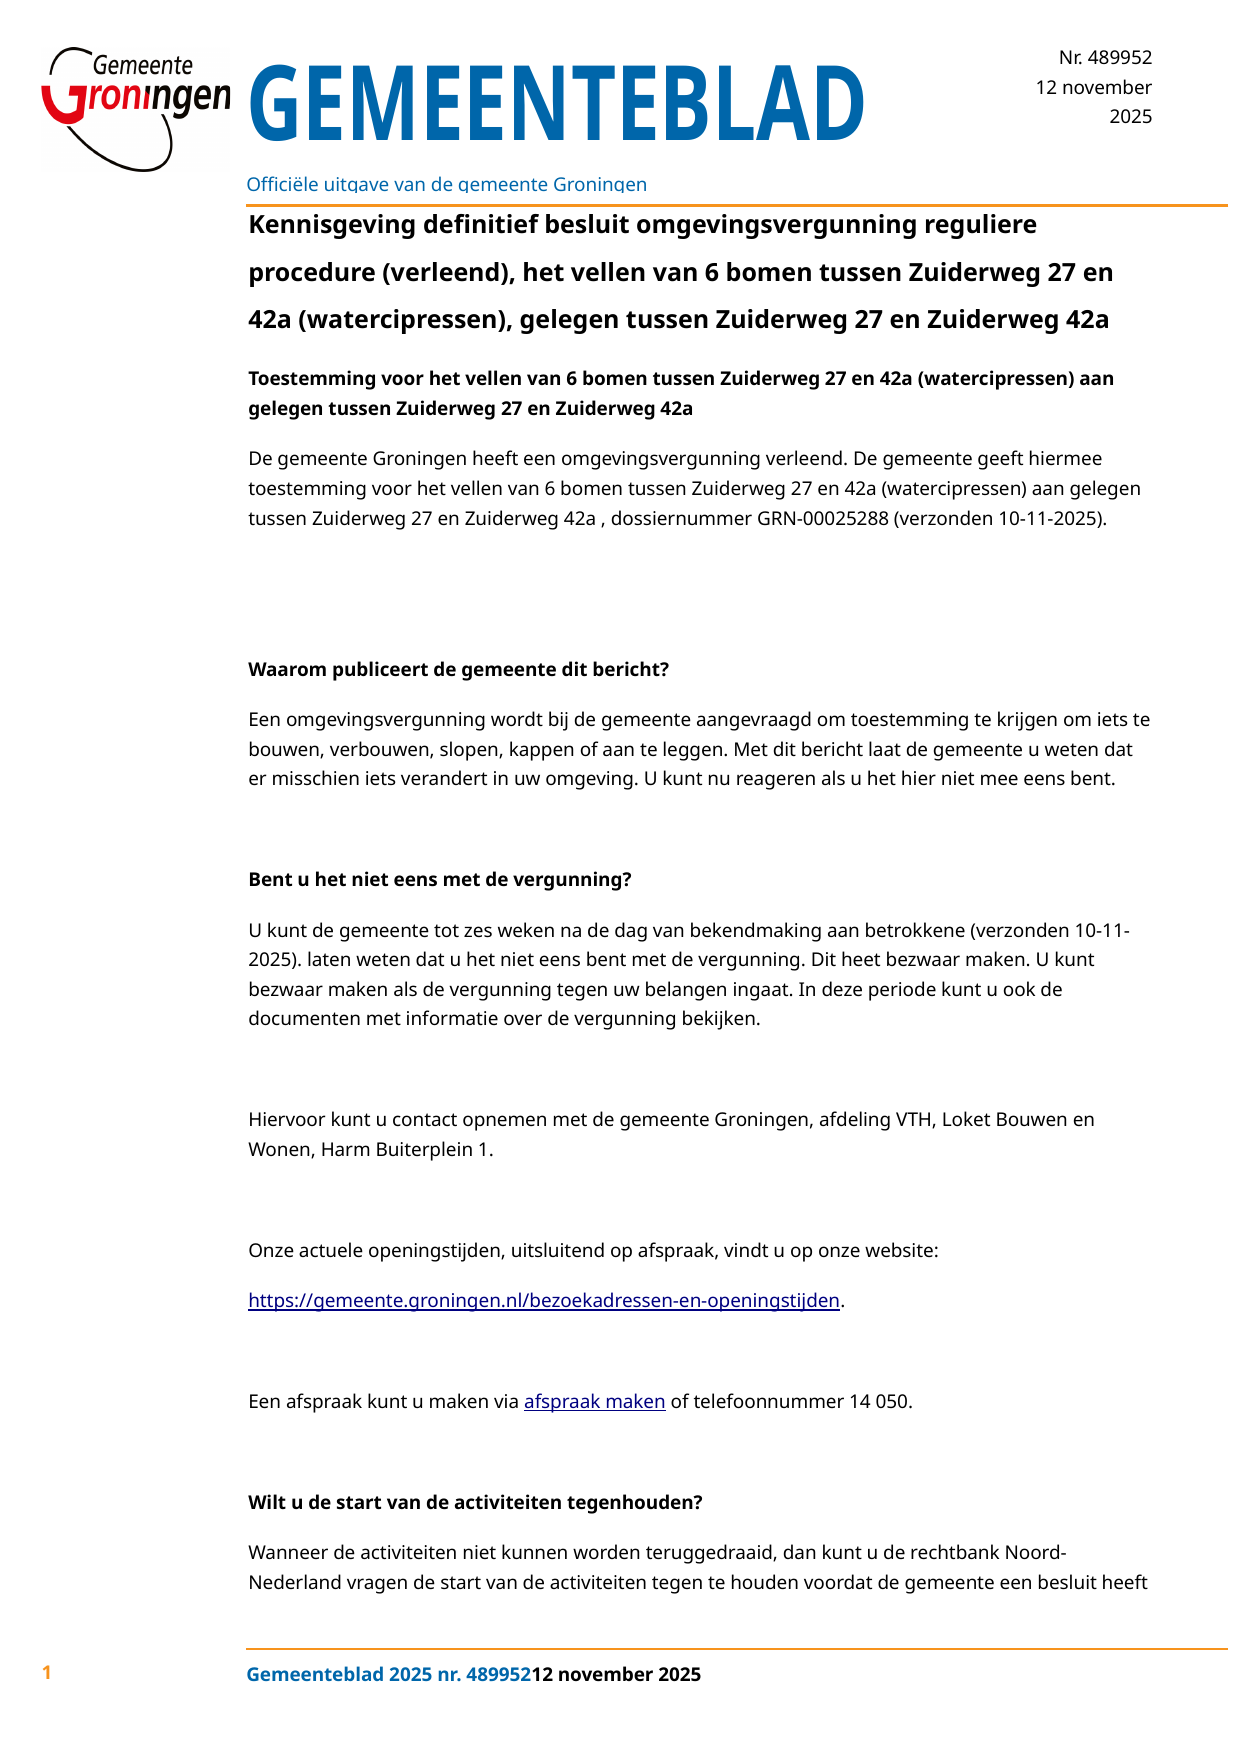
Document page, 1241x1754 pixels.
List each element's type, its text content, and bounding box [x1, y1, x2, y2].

text Toestemming voor het vellen van 6 bomen tussen Zuiderweg 27 en 42a (watercipressen) aan gelegen tussen Zuiderweg 27 en Zuiderweg 42a [248, 366, 1152, 421]
text Kennisgeving definitief besluit omgevingsvergunning reguliere procedure (verleend), het vellen van 6 bomen tussen Zuiderweg 27 en 42a (watercipressen), gelegen tussen Zuiderweg 27 en Zuiderweg 42a [248, 207, 1152, 336]
text Een omgevingsvergunning wordt bij de gemeente aangevraagd om toestemming te krijgen om iets te bouwen, verbouwen, slopen, kappen of aan te leggen. Met dit bericht laat de gemeente u weten dat er misschien iets verandert in uw omgeving. U kunt nu reageren als u het hier niet mee eens bent. [248, 706, 1152, 791]
text Wilt u de start van de activiteiten tegenhouden? [248, 1489, 1152, 1514]
text Bent u het niet eens met de vergunning? [248, 866, 1152, 892]
text Onze actuele openingstijden, uitsluitend op afspraak, vindt u op onze website: [248, 1237, 1152, 1262]
text Waarom publiceert de gemeente dit bericht? [248, 656, 1152, 682]
text Wanneer de activiteiten niet kunnen worden teruggedraaid, dan kunt u de rechtbank Noord-Nederland vragen de start van de activiteiten tegen te houden voordat de gemeente een besluit heeft [248, 1539, 1152, 1594]
text Een afspraak kunt u maken via afspraak maken of telefoonnummer 14 050. [248, 1388, 1152, 1414]
text De gemeente Groningen heeft een omgevingsvergunning verleend. De gemeente geeft hiermee toestemming voor het vellen van 6 bomen tussen Zuiderweg 27 en 42a (watercipressen) aan gelegen tussen Zuiderweg 27 en Zuiderweg 42a , dossiernummer GRN-00025288 (verzonden 10-11-2025). [248, 446, 1152, 530]
text U kunt de gemeente tot zes weken na de dag van bekendmaking aan betrokkene (verzonden 10-11-2025). laten weten dat u het niet eens bent met de vergunning. Dit heet bezwaar maken. U kunt bezwaar maken als de vergunning tegen uw belangen ingaat. In deze periode kunt u ook de documenten met informatie over de vergunning bekijken. [248, 917, 1152, 1031]
picture [41, 47, 231, 172]
text https://gemeente.groningen.nl/bezoekadressen-en-openingstijden. [248, 1287, 1152, 1313]
text Hiervoor kunt u contact opnemen met de gemeente Groningen, afdeling VTH, Loket Bouwen en Wonen, Harm Buiterplein 1. [248, 1106, 1152, 1162]
